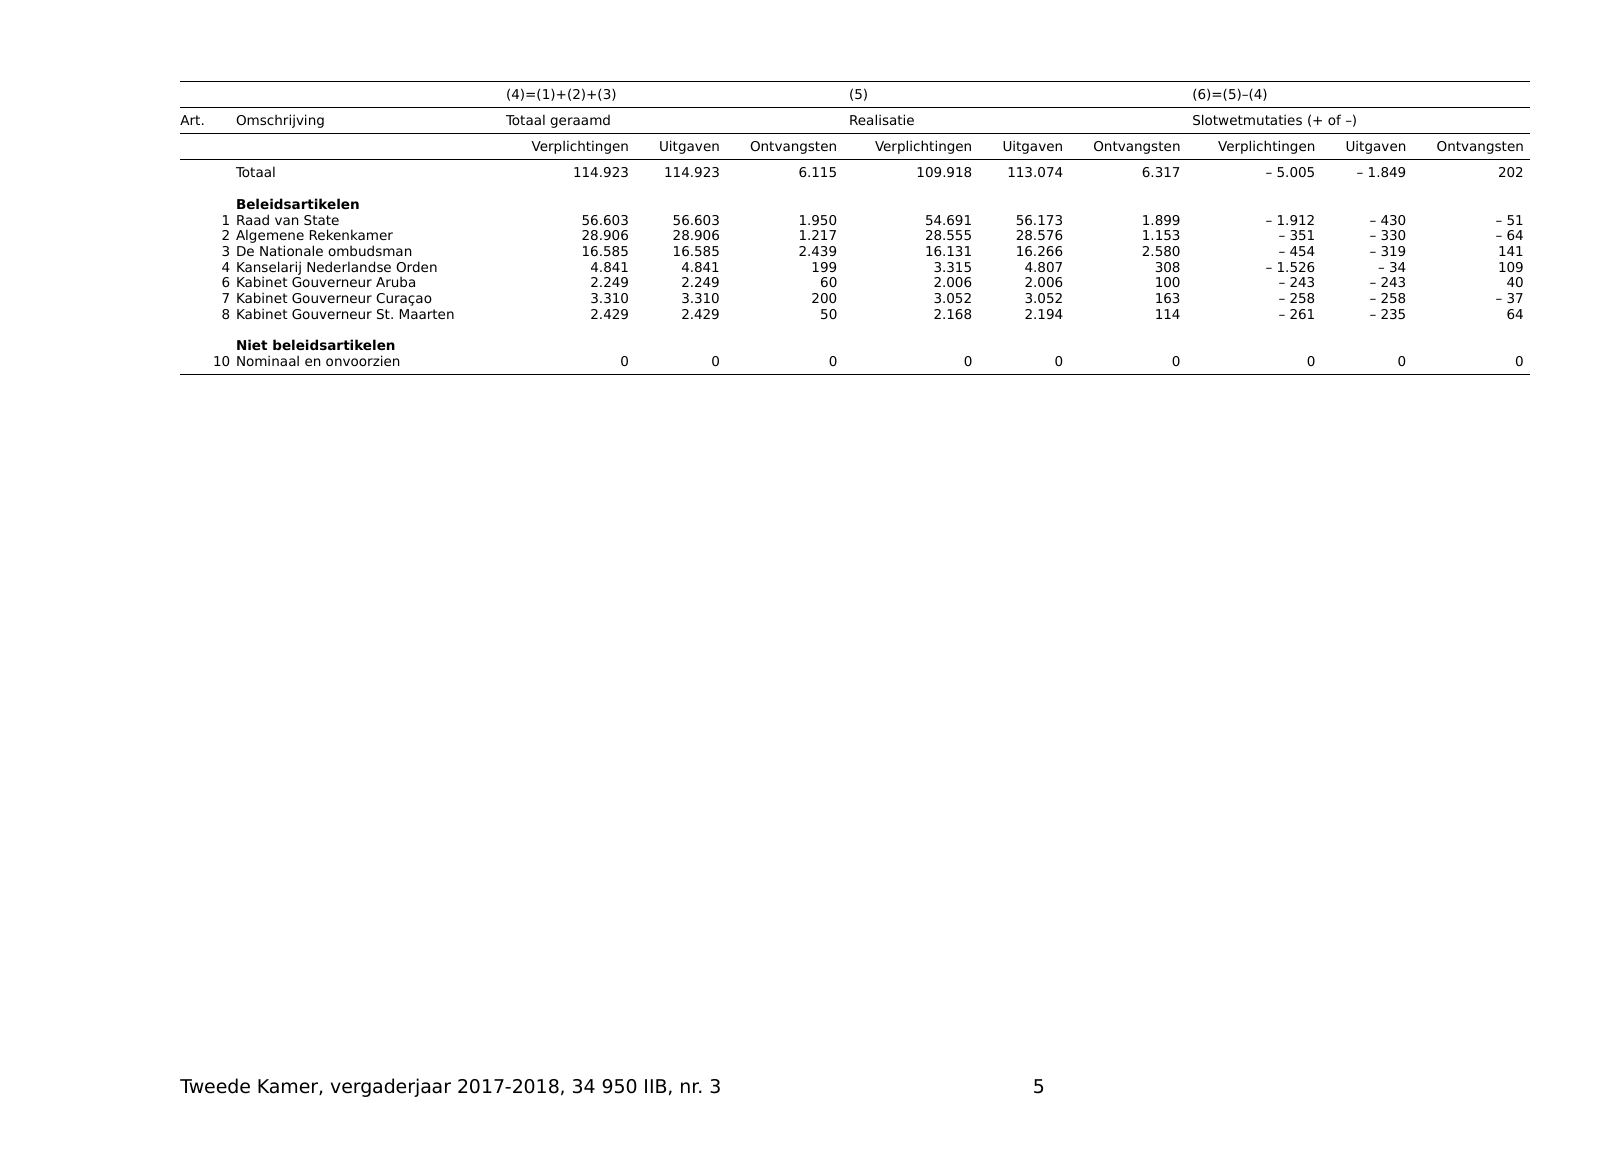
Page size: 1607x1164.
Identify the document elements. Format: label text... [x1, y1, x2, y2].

table_cell 200 [726, 291, 843, 307]
table_cell 114 [1069, 307, 1186, 322]
table_cell 199 [726, 260, 843, 275]
table_cell [1412, 338, 1529, 354]
table_cell 2.194 [978, 307, 1069, 322]
table_cell – 64 [1412, 228, 1529, 244]
table_cell 6.317 [1069, 160, 1186, 181]
table_cell [1186, 338, 1321, 354]
table_cell 4.841 [635, 260, 726, 275]
table_cell [230, 323, 500, 338]
table_cell 54.691 [843, 212, 978, 228]
table_cell 0 [635, 354, 726, 374]
table_cell 3.310 [500, 291, 635, 307]
table_cell [1069, 323, 1186, 338]
table_cell 109.918 [843, 160, 978, 181]
table_cell 64 [1412, 307, 1529, 322]
table_cell 0 [1186, 354, 1321, 374]
table_cell 50 [726, 307, 843, 322]
table_cell 1.950 [726, 212, 843, 228]
table_cell 0 [726, 354, 843, 374]
table_cell 3.052 [843, 291, 978, 307]
table_cell 10 [180, 354, 230, 374]
table_cell [180, 181, 230, 197]
table_cell [635, 323, 726, 338]
table_cell [180, 134, 230, 159]
table_cell 1.153 [1069, 228, 1186, 244]
table_cell 3.315 [843, 260, 978, 275]
table_cell [843, 197, 978, 212]
table_cell Verplichtingen [1186, 134, 1321, 159]
table_cell – 37 [1412, 291, 1529, 307]
table_cell 114.923 [500, 160, 635, 181]
table_cell – 258 [1321, 291, 1412, 307]
table_cell Slotwetmutaties (+ of –) [1186, 108, 1529, 133]
table_cell – 319 [1321, 244, 1412, 259]
table_cell 2.580 [1069, 244, 1186, 259]
table_cell [978, 338, 1069, 354]
table_cell – 235 [1321, 307, 1412, 322]
table_cell 56.173 [978, 212, 1069, 228]
table_cell – 5.005 [1186, 160, 1321, 181]
table_cell 109 [1412, 260, 1529, 275]
table_cell – 258 [1186, 291, 1321, 307]
table_cell – 351 [1186, 228, 1321, 244]
table_cell De Nationale ombudsman [230, 244, 500, 259]
table_cell – 330 [1321, 228, 1412, 244]
table_cell 16.585 [500, 244, 635, 259]
table_cell [180, 160, 230, 181]
table_cell Beleidsartikelen [230, 197, 500, 212]
table_cell 28.576 [978, 228, 1069, 244]
table_cell 2.429 [500, 307, 635, 322]
table_cell 3.310 [635, 291, 726, 307]
table_cell 2.429 [635, 307, 726, 322]
table_cell [635, 338, 726, 354]
table_cell – 51 [1412, 212, 1529, 228]
table_cell 56.603 [500, 212, 635, 228]
table_cell 16.266 [978, 244, 1069, 259]
table_header [230, 82, 500, 107]
table_cell – 34 [1321, 260, 1412, 275]
table_cell [180, 197, 230, 212]
table_cell 3 [180, 244, 230, 259]
table_cell [1412, 181, 1529, 197]
table_cell [500, 197, 635, 212]
table_cell 28.906 [500, 228, 635, 244]
table_cell 1 [180, 212, 230, 228]
table_cell – 243 [1186, 275, 1321, 291]
table_cell [726, 323, 843, 338]
table_cell 1.899 [1069, 212, 1186, 228]
table_cell 7 [180, 291, 230, 307]
table_cell Kabinet Gouverneur Aruba [230, 275, 500, 291]
table_cell [180, 323, 230, 338]
table_cell [1412, 323, 1529, 338]
table_cell 2.006 [978, 275, 1069, 291]
table_cell 2.006 [843, 275, 978, 291]
table_cell 202 [1412, 160, 1529, 181]
table_header (6)=(5)–(4) [1186, 82, 1529, 107]
table_cell 0 [843, 354, 978, 374]
table_cell [500, 323, 635, 338]
table_cell – 1.849 [1321, 160, 1412, 181]
table_cell Totaal [230, 160, 500, 181]
table_cell [843, 338, 978, 354]
table_cell [1069, 338, 1186, 354]
table_cell [1186, 323, 1321, 338]
table_cell [635, 197, 726, 212]
table_cell [726, 197, 843, 212]
table_cell Niet beleidsartikelen [230, 338, 500, 354]
table_cell 56.603 [635, 212, 726, 228]
table_cell [1186, 197, 1321, 212]
table_cell 2.249 [500, 275, 635, 291]
table_cell [230, 181, 500, 197]
table_cell 2.439 [726, 244, 843, 259]
table_cell [635, 181, 726, 197]
table_cell Totaal geraamd [500, 108, 843, 133]
table_cell 0 [978, 354, 1069, 374]
table_cell – 1.912 [1186, 212, 1321, 228]
table_cell 8 [180, 307, 230, 322]
table_header [180, 82, 230, 107]
table_cell 3.052 [978, 291, 1069, 307]
table_cell – 430 [1321, 212, 1412, 228]
table_cell 2.249 [635, 275, 726, 291]
table_cell Kabinet Gouverneur St. Maarten [230, 307, 500, 322]
table_header (4)=(1)+(2)+(3) [500, 82, 843, 107]
table_cell [500, 338, 635, 354]
table_cell 0 [1069, 354, 1186, 374]
table_cell 28.906 [635, 228, 726, 244]
table_cell 6.115 [726, 160, 843, 181]
table_cell 163 [1069, 291, 1186, 307]
table_cell Uitgaven [635, 134, 726, 159]
table_cell 6 [180, 275, 230, 291]
table_cell [1186, 181, 1321, 197]
table_cell [843, 181, 978, 197]
table_cell 2.168 [843, 307, 978, 322]
table_cell 40 [1412, 275, 1529, 291]
table_cell Kabinet Gouverneur Curaçao [230, 291, 500, 307]
table_cell 4 [180, 260, 230, 275]
table_cell Nominaal en onvoorzien [230, 354, 500, 374]
table_cell [843, 323, 978, 338]
table_cell Uitgaven [978, 134, 1069, 159]
table_cell [978, 197, 1069, 212]
table_cell Ontvangsten [726, 134, 843, 159]
table_cell 16.131 [843, 244, 978, 259]
table_cell [726, 181, 843, 197]
table_cell 2 [180, 228, 230, 244]
table_cell Ontvangsten [1412, 134, 1529, 159]
table_cell [726, 338, 843, 354]
table_cell 113.074 [978, 160, 1069, 181]
table_cell 114.923 [635, 160, 726, 181]
table_cell 0 [1412, 354, 1529, 374]
table_cell 308 [1069, 260, 1186, 275]
table_cell [1321, 197, 1412, 212]
table_cell 141 [1412, 244, 1529, 259]
table_cell – 454 [1186, 244, 1321, 259]
table_cell [180, 338, 230, 354]
table_cell Raad van State [230, 212, 500, 228]
table_cell 100 [1069, 275, 1186, 291]
table_cell 0 [500, 354, 635, 374]
table_cell Ontvangsten [1069, 134, 1186, 159]
table_cell [1069, 197, 1186, 212]
table_cell [1412, 197, 1529, 212]
table_cell Verplichtingen [843, 134, 978, 159]
table_cell 4.841 [500, 260, 635, 275]
table_cell Art. [180, 108, 230, 133]
table_cell Kanselarij Nederlandse Orden [230, 260, 500, 275]
table_cell 0 [1321, 354, 1412, 374]
table_cell Algemene Rekenkamer [230, 228, 500, 244]
table_cell – 1.526 [1186, 260, 1321, 275]
table_cell [978, 181, 1069, 197]
table_cell Uitgaven [1321, 134, 1412, 159]
table_cell 1.217 [726, 228, 843, 244]
table_cell Realisatie [843, 108, 1186, 133]
table_cell [500, 181, 635, 197]
table_cell [1321, 323, 1412, 338]
table_cell 28.555 [843, 228, 978, 244]
table_cell – 243 [1321, 275, 1412, 291]
table_header (5) [843, 82, 1186, 107]
table_cell [1321, 338, 1412, 354]
table_cell [1321, 181, 1412, 197]
table_cell – 261 [1186, 307, 1321, 322]
table_cell 16.585 [635, 244, 726, 259]
table_cell 60 [726, 275, 843, 291]
table_cell 4.807 [978, 260, 1069, 275]
table_cell Omschrijving [230, 108, 500, 133]
table_cell [1069, 181, 1186, 197]
table_cell [978, 323, 1069, 338]
table_cell Verplichtingen [500, 134, 635, 159]
table_cell [230, 134, 500, 159]
